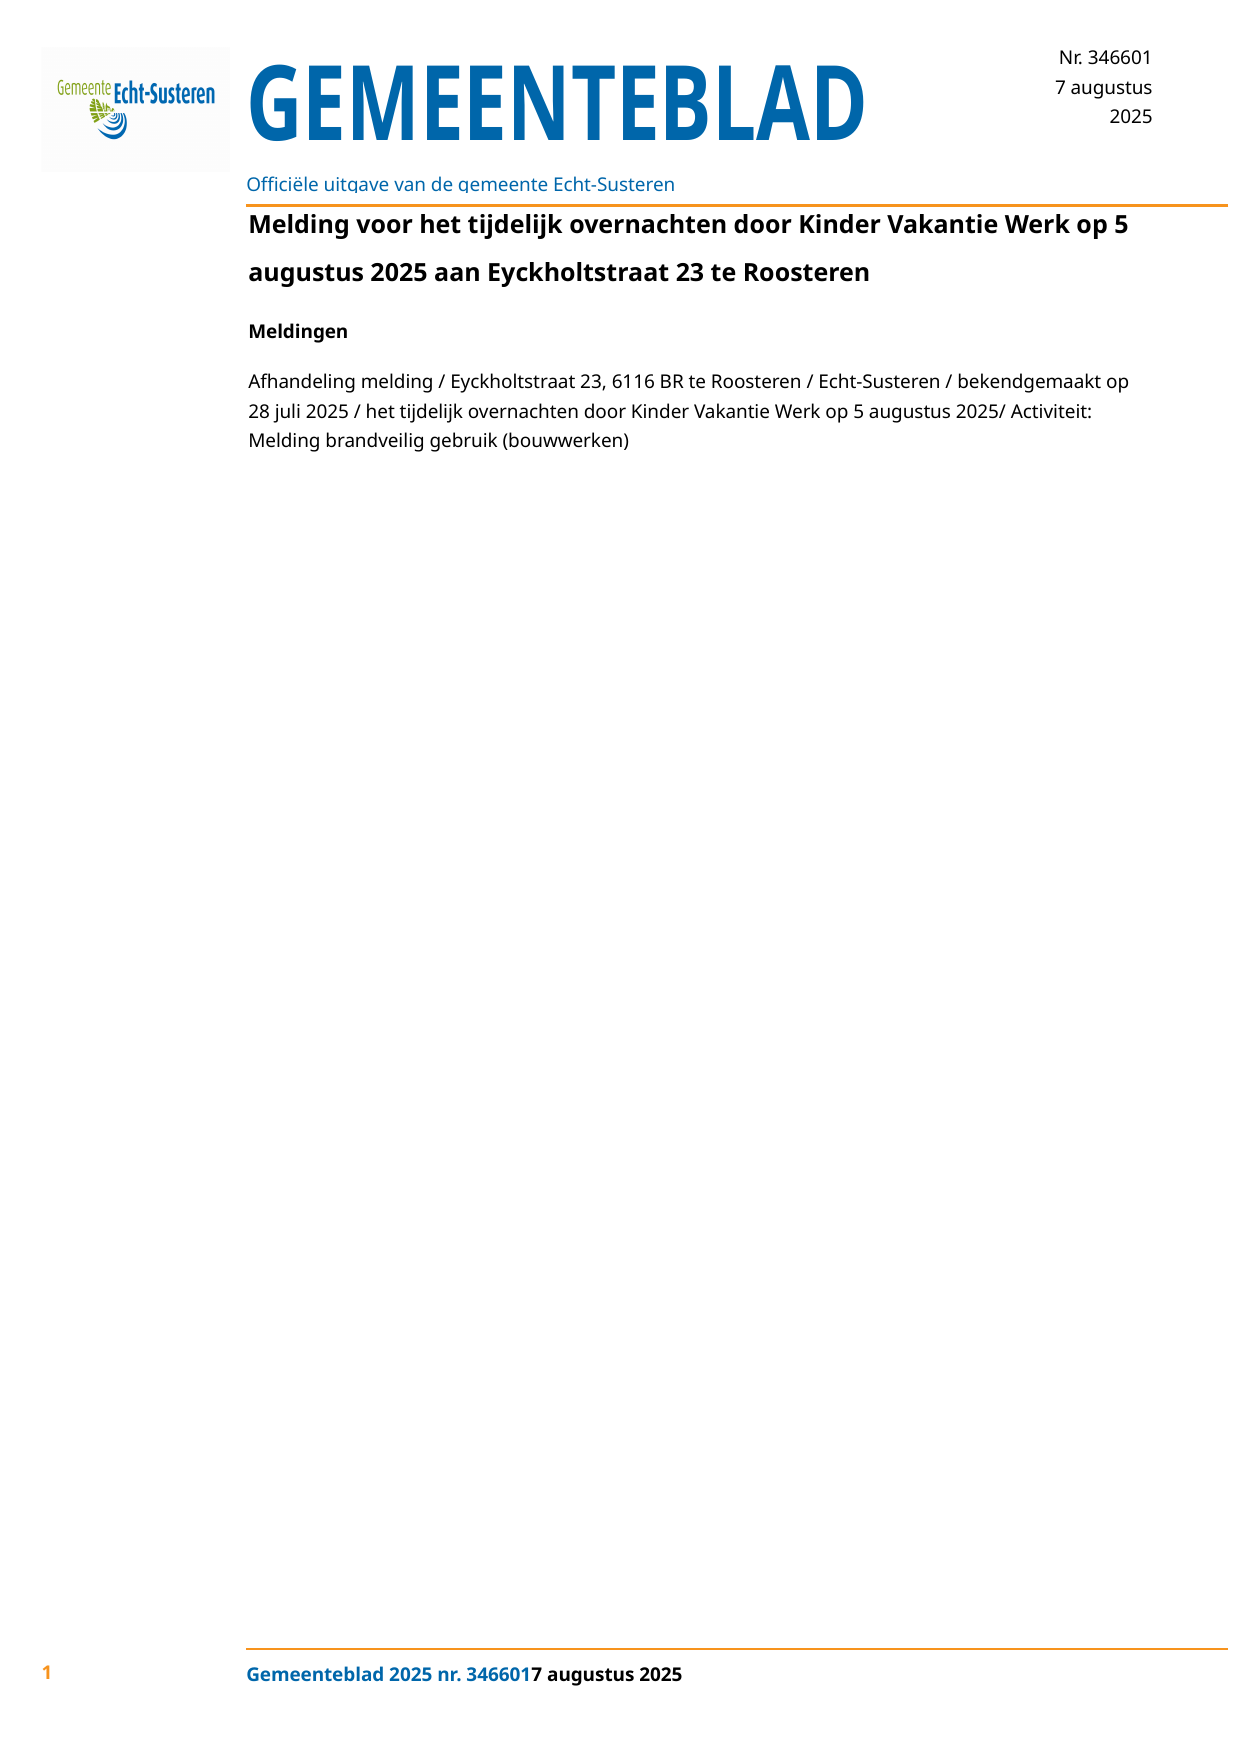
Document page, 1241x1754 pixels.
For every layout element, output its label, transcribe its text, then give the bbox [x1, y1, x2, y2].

text Meldingen [248, 318, 1152, 344]
picture [41, 47, 231, 172]
text Melding voor het tijdelijk overnachten door Kinder Vakantie Werk op 5 augustus 2025 aan Eyckholtstraat 23 te Roosteren [248, 207, 1152, 288]
text Afhandeling melding / Eyckholtstraat 23, 6116 BR te Roosteren / Echt-Susteren / bekendgemaakt op 28 juli 2025 / het tijdelijk overnachten door Kinder Vakantie Werk op 5 augustus 2025/ Activiteit: Melding brandveilig gebruik (bouwwerken) [248, 368, 1152, 453]
